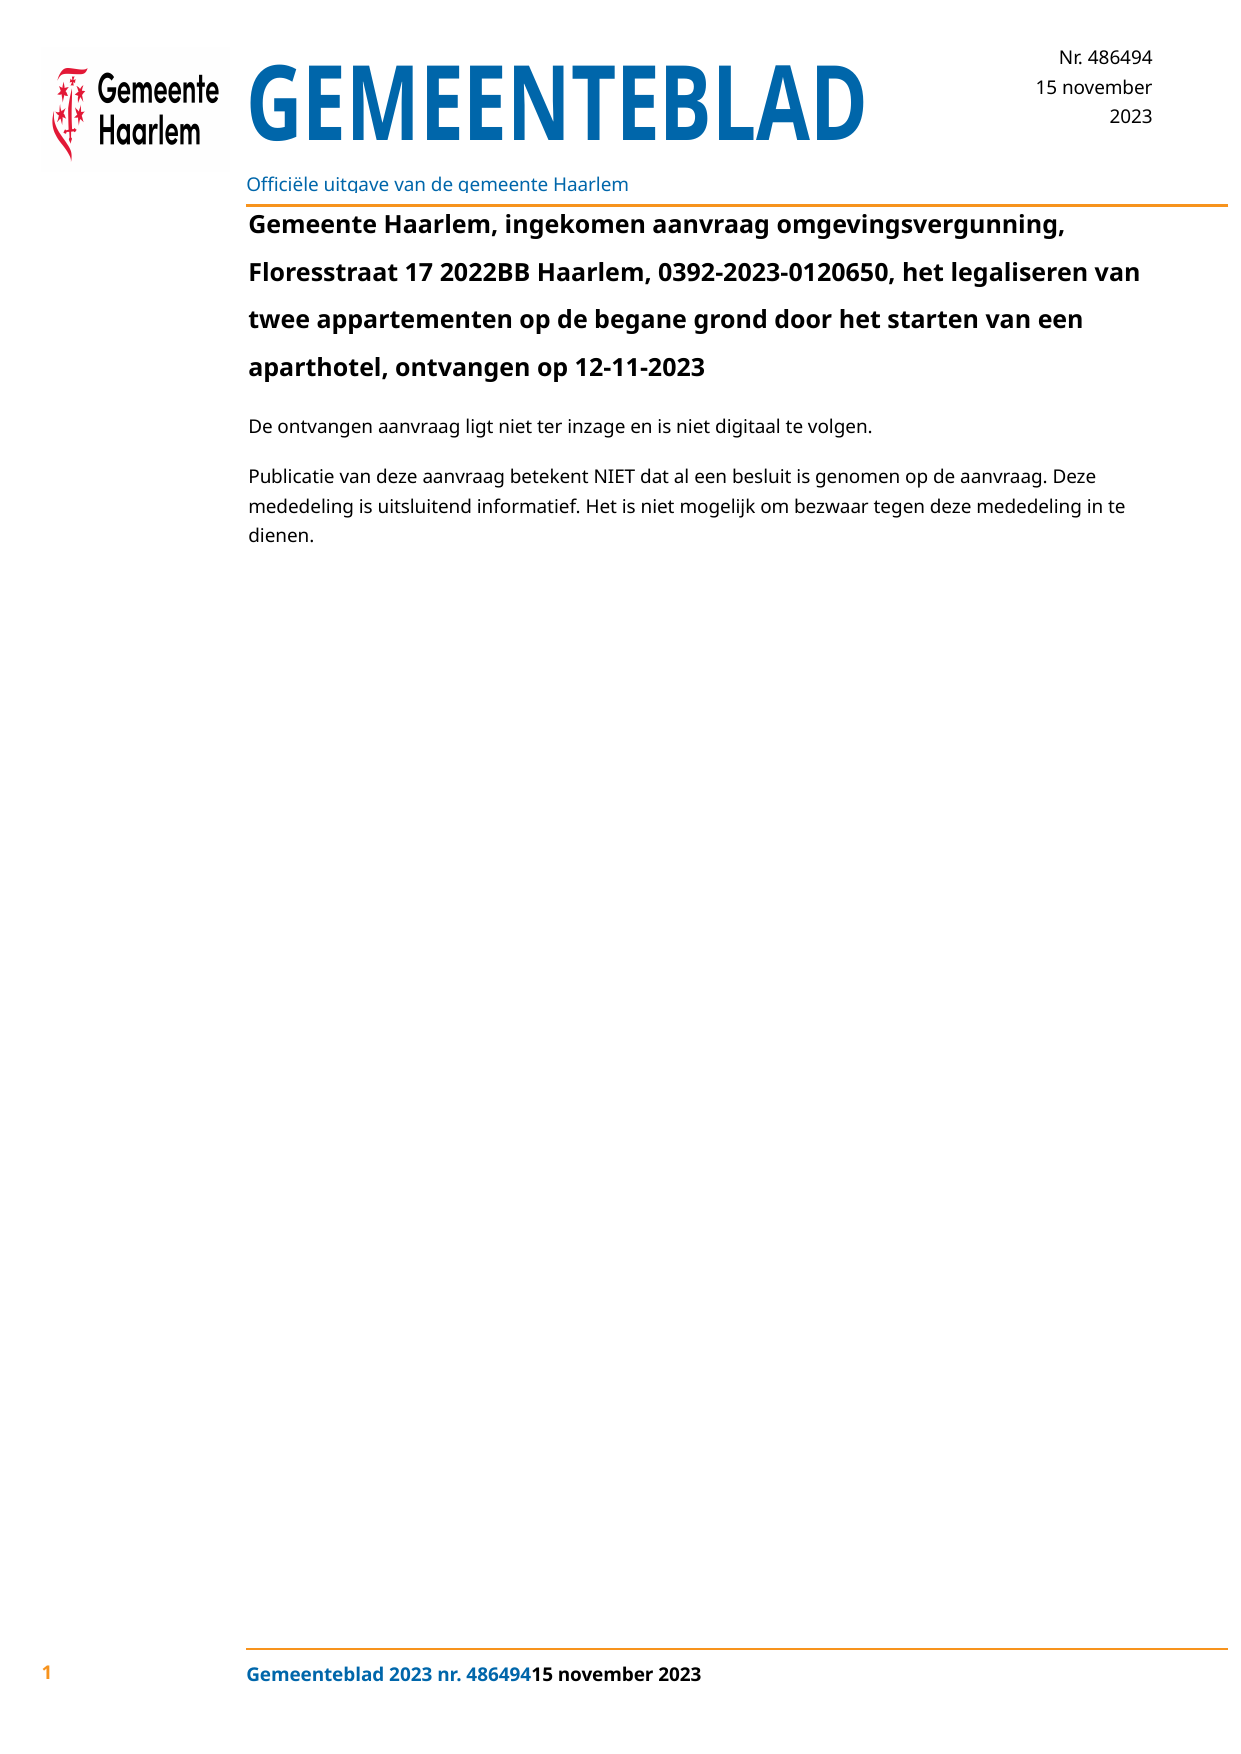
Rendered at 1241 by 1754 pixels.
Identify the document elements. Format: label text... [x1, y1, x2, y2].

text Gemeente Haarlem, ingekomen aanvraag omgevingsvergunning, Floresstraat 17 2022BB Haarlem, 0392-2023-0120650, het legaliseren van twee appartementen op de begane grond door het starten van een aparthotel, ontvangen op 12-11-2023 [248, 207, 1152, 384]
picture [41, 47, 231, 172]
text De ontvangen aanvraag ligt niet ter inzage en is niet digitaal te volgen. [248, 413, 1152, 439]
text Publicatie van deze aanvraag betekent NIET dat al een besluit is genomen op de aanvraag. Deze mededeling is uitsluitend informatief. Het is niet mogelijk om bezwaar tegen deze mededeling in te dienen. [248, 463, 1152, 548]
